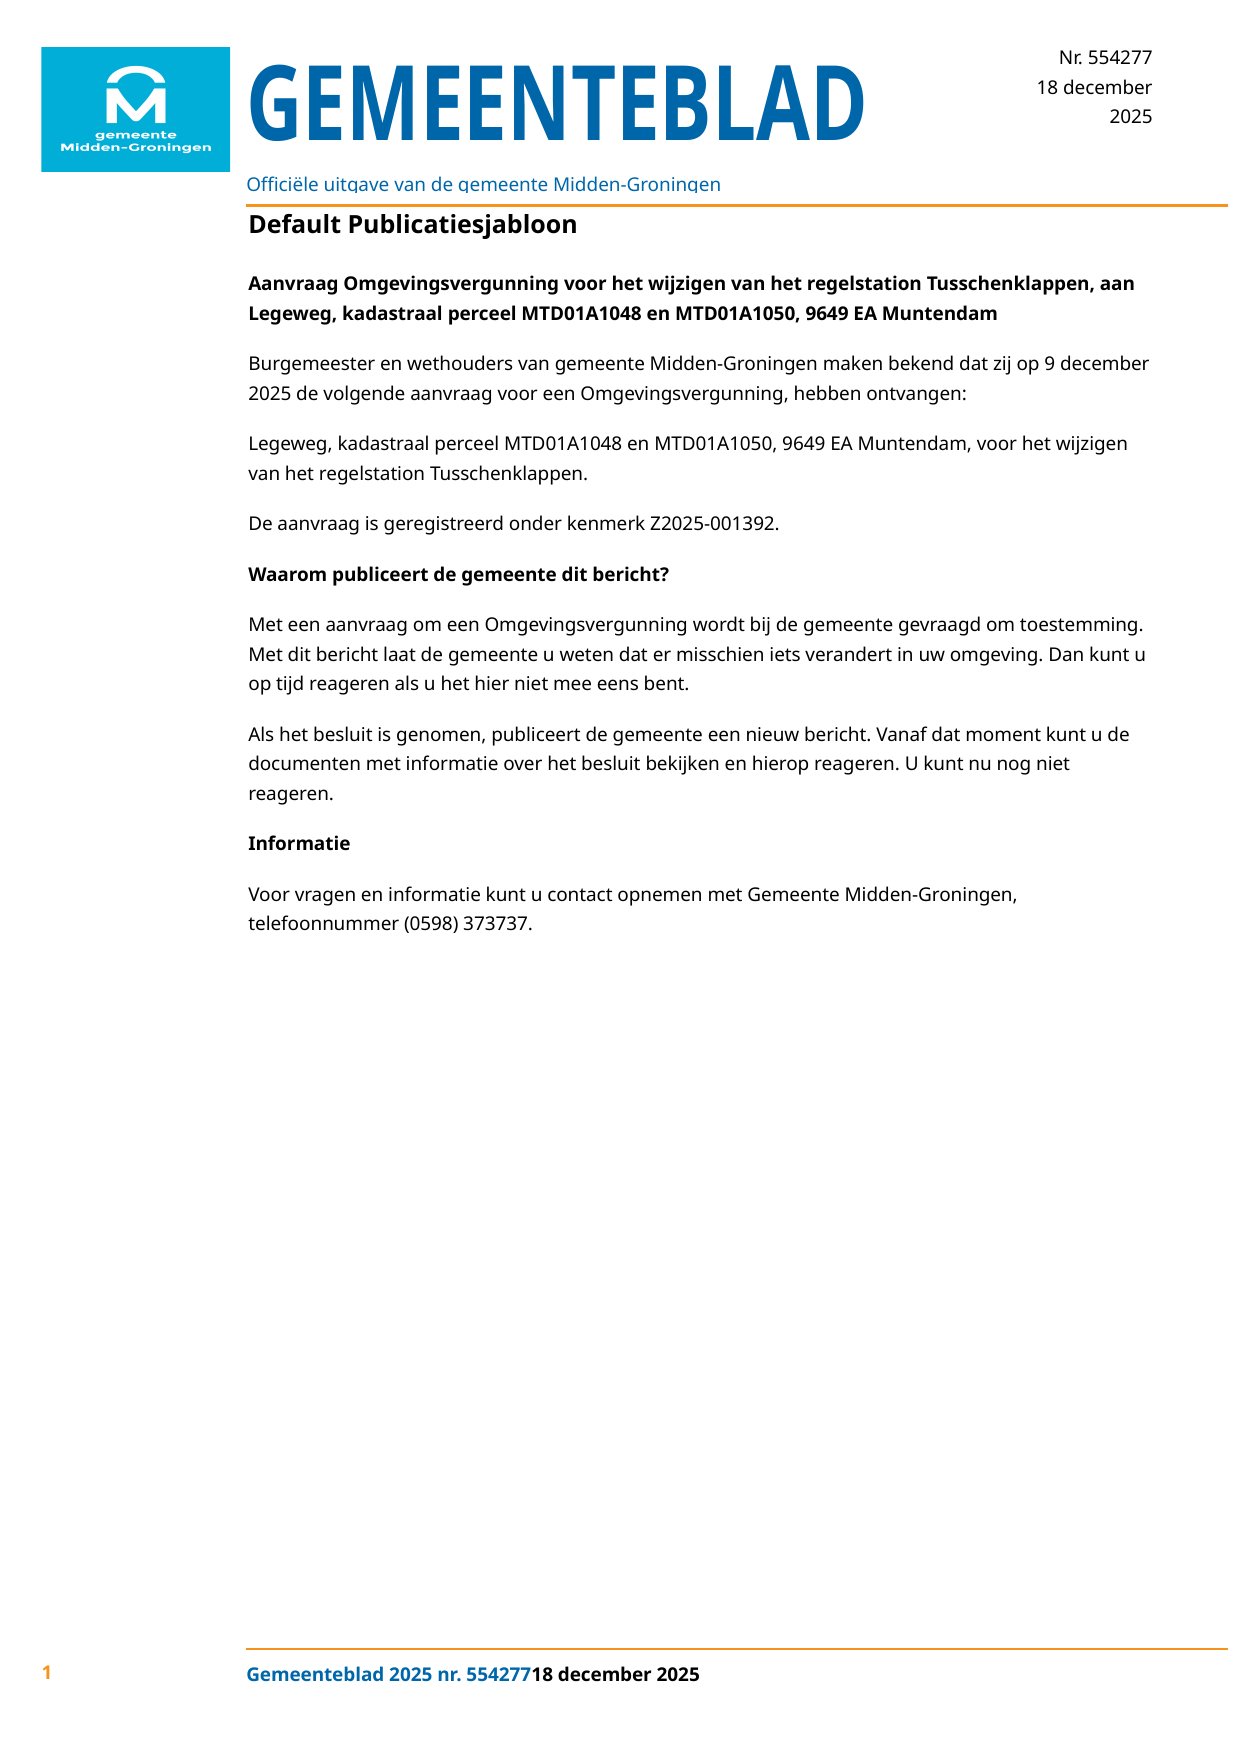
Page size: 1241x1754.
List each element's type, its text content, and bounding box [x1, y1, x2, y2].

text Informatie [248, 830, 1152, 856]
text Voor vragen en informatie kunt u contact opnemen met Gemeente Midden-Groningen, telefoonnummer (0598) 373737. [248, 881, 1152, 936]
text Burgemeester en wethouders van gemeente Midden-Groningen maken bekend dat zij op 9 december 2025 de volgende aanvraag voor een Omgevingsvergunning, hebben ontvangen: [248, 350, 1152, 406]
picture [184, 146, 190, 153]
picture [107, 89, 165, 122]
text Als het besluit is genomen, publiceert de gemeente een nieuw bericht. Vanaf dat moment kunt u de documenten met informatie over het besluit bekijken en hierop reageren. U kunt nu nog niet reageren. [248, 721, 1152, 806]
picture [108, 66, 164, 82]
text Met een aanvraag om een Omgevingsvergunning wordt bij de gemeente gevraagd om toestemming. Met dit bericht laat de gemeente u weten dat er misschien iets verandert in uw omgeving. Dan kunt u op tijd reageren als u het hier niet mee eens bent. [248, 611, 1152, 696]
text Waarom publiceert de gemeente dit bericht? [248, 561, 1152, 586]
text Legeweg, kadastraal perceel MTD01A1048 en MTD01A1050, 9649 EA Muntendam, voor het wijzigen van het regelstation Tusschenklappen. [248, 430, 1152, 486]
text De aanvraag is geregistreerd onder kenmerk Z2025-001392. [248, 510, 1152, 536]
text Aanvraag Omgevingsvergunning voor het wijzigen van het regelstation Tusschenklappen, aan Legeweg, kadastraal perceel MTD01A1048 en MTD01A1050, 9649 EA Muntendam [248, 270, 1152, 326]
text Default Publicatiesjabloon [248, 207, 1152, 241]
